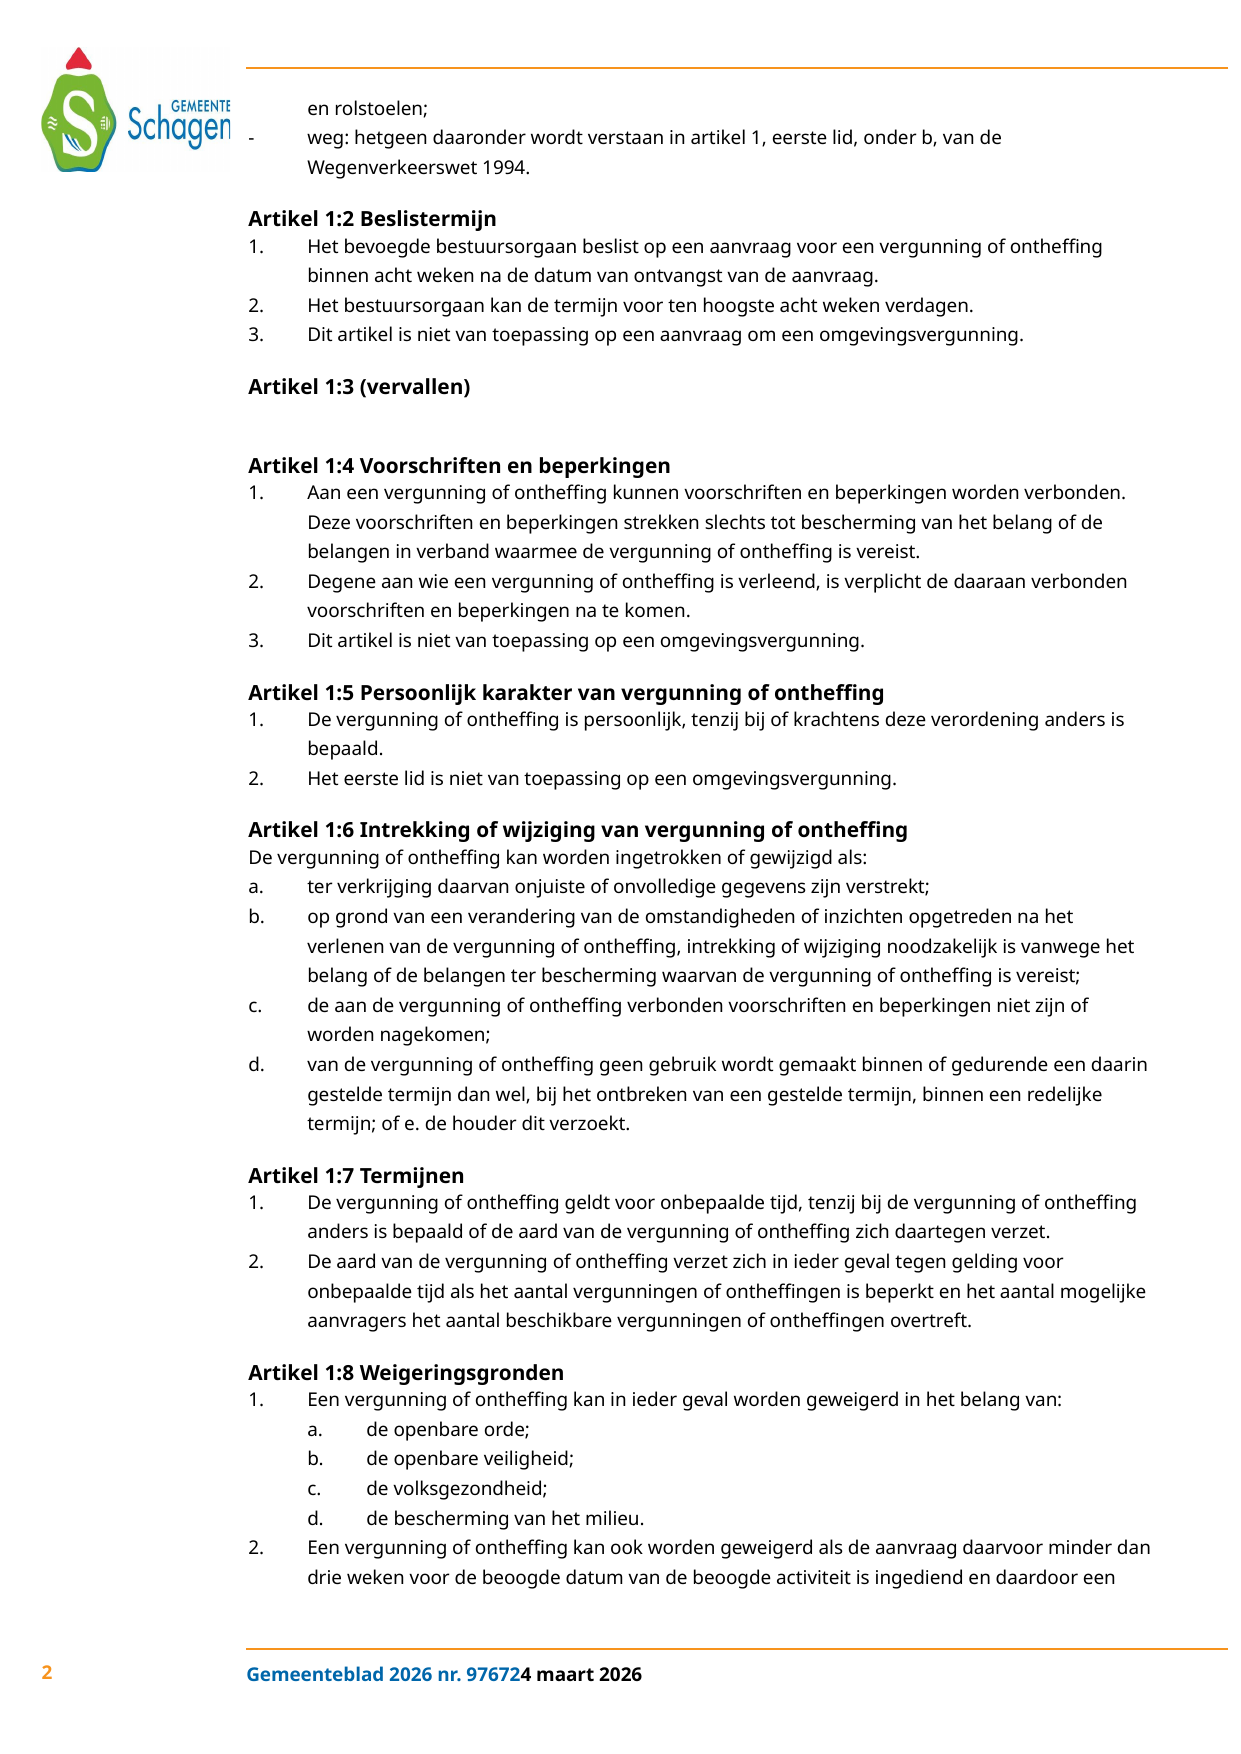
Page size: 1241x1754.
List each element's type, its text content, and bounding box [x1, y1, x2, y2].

list van de vergunning of ontheffing geen gebruik wordt gemaakt binnen of gedurende een daarin gestelde termijn dan wel, bij het ontbreken van een gestelde termijn, binnen een redelijke termijn; of e. de houder dit verzoekt. [248, 1051, 1152, 1136]
text Artikel 1:2 Beslistermijn [248, 204, 1152, 233]
picture [41, 47, 231, 172]
list Dit artikel is niet van toepassing op een aanvraag om een omgevingsvergunning. [248, 322, 1152, 347]
list Dit artikel is niet van toepassing op een omgevingsvergunning. [248, 627, 1152, 653]
text Artikel 1:7 Termijnen [248, 1161, 1152, 1189]
list de aan de vergunning of ontheffing verbonden voorschriften en beperkingen niet zijn of worden nagekomen; [248, 992, 1152, 1047]
list De vergunning of ontheffing geldt voor onbepaalde tijd, tenzij bij de vergunning of ontheffing anders is bepaald of de aard van de vergunning of ontheffing zich daartegen verzet. [248, 1189, 1152, 1244]
text Artikel 1:5 Persoonlijk karakter van vergunning of ontheffing [248, 678, 1152, 706]
list de openbare orde; [307, 1416, 1152, 1442]
list Het bevoegde bestuursorgaan beslist op een aanvraag voor een vergunning of ontheffing binnen acht weken na de datum van ontvangst van de aanvraag. [248, 233, 1152, 288]
list Het bestuursorgaan kan de termijn voor ten hoogste acht weken verdagen. [248, 292, 1152, 318]
text Artikel 1:4 Voorschriften en beperkingen [248, 451, 1152, 479]
list Een vergunning of ontheffing kan in ieder geval worden geweigerd in het belang van: [248, 1386, 1152, 1412]
text Artikel 1:6 Intrekking of wijziging van vergunning of ontheffing [248, 816, 1152, 844]
list De aard van de vergunning of ontheffing verzet zich in ieder geval tegen gelding voor onbepaalde tijd als het aantal vergunningen of ontheffingen is beperkt en het aantal mogelijke aanvragers het aantal beschikbare vergunningen of ontheffingen overtreft. [248, 1248, 1152, 1333]
list op grond van een verandering van de omstandigheden of inzichten opgetreden na het verlenen van de vergunning of ontheffing, intrekking of wijziging noodzakelijk is vanwege het belang of de belangen ter bescherming waarvan de vergunning of ontheffing is vereist; [248, 903, 1152, 988]
list de volksgezondheid; [307, 1475, 1152, 1501]
text Artikel 1:8 Weigeringsgronden [248, 1358, 1152, 1386]
list en rolstoelen; [248, 95, 1152, 121]
list de openbare veiligheid; [307, 1446, 1152, 1471]
list de bescherming van het milieu. [307, 1505, 1152, 1530]
list Degene aan wie een vergunning of ontheffing is verleend, is verplicht de daaraan verbonden voorschriften en beperkingen na te komen. [248, 568, 1152, 623]
list Aan een vergunning of ontheffing kunnen voorschriften en beperkingen worden verbonden. Deze voorschriften en beperkingen strekken slechts tot bescherming van het belang of de belangen in verband waarmee de vergunning of ontheffing is vereist. [248, 479, 1152, 564]
list weg: hetgeen daaronder wordt verstaan in artikel 1, eerste lid, onder b, van de Wegenverkeerswet 1994. [248, 124, 1152, 180]
list Een vergunning of ontheffing kan ook worden geweigerd als de aanvraag daarvoor minder dan drie weken voor de beoogde datum van de beoogde activiteit is ingediend en daardoor een [248, 1534, 1152, 1589]
text De vergunning of ontheffing kan worden ingetrokken of gewijzigd als: [248, 844, 1152, 870]
list Het eerste lid is niet van toepassing op een omgevingsvergunning. [248, 765, 1152, 791]
list De vergunning of ontheffing is persoonlijk, tenzij bij of krachtens deze verordening anders is bepaald. [248, 706, 1152, 761]
text Artikel 1:3 (vervallen) [248, 372, 1152, 400]
list ter verkrijging daarvan onjuiste of onvolledige gegevens zijn verstrekt; [248, 874, 1152, 899]
